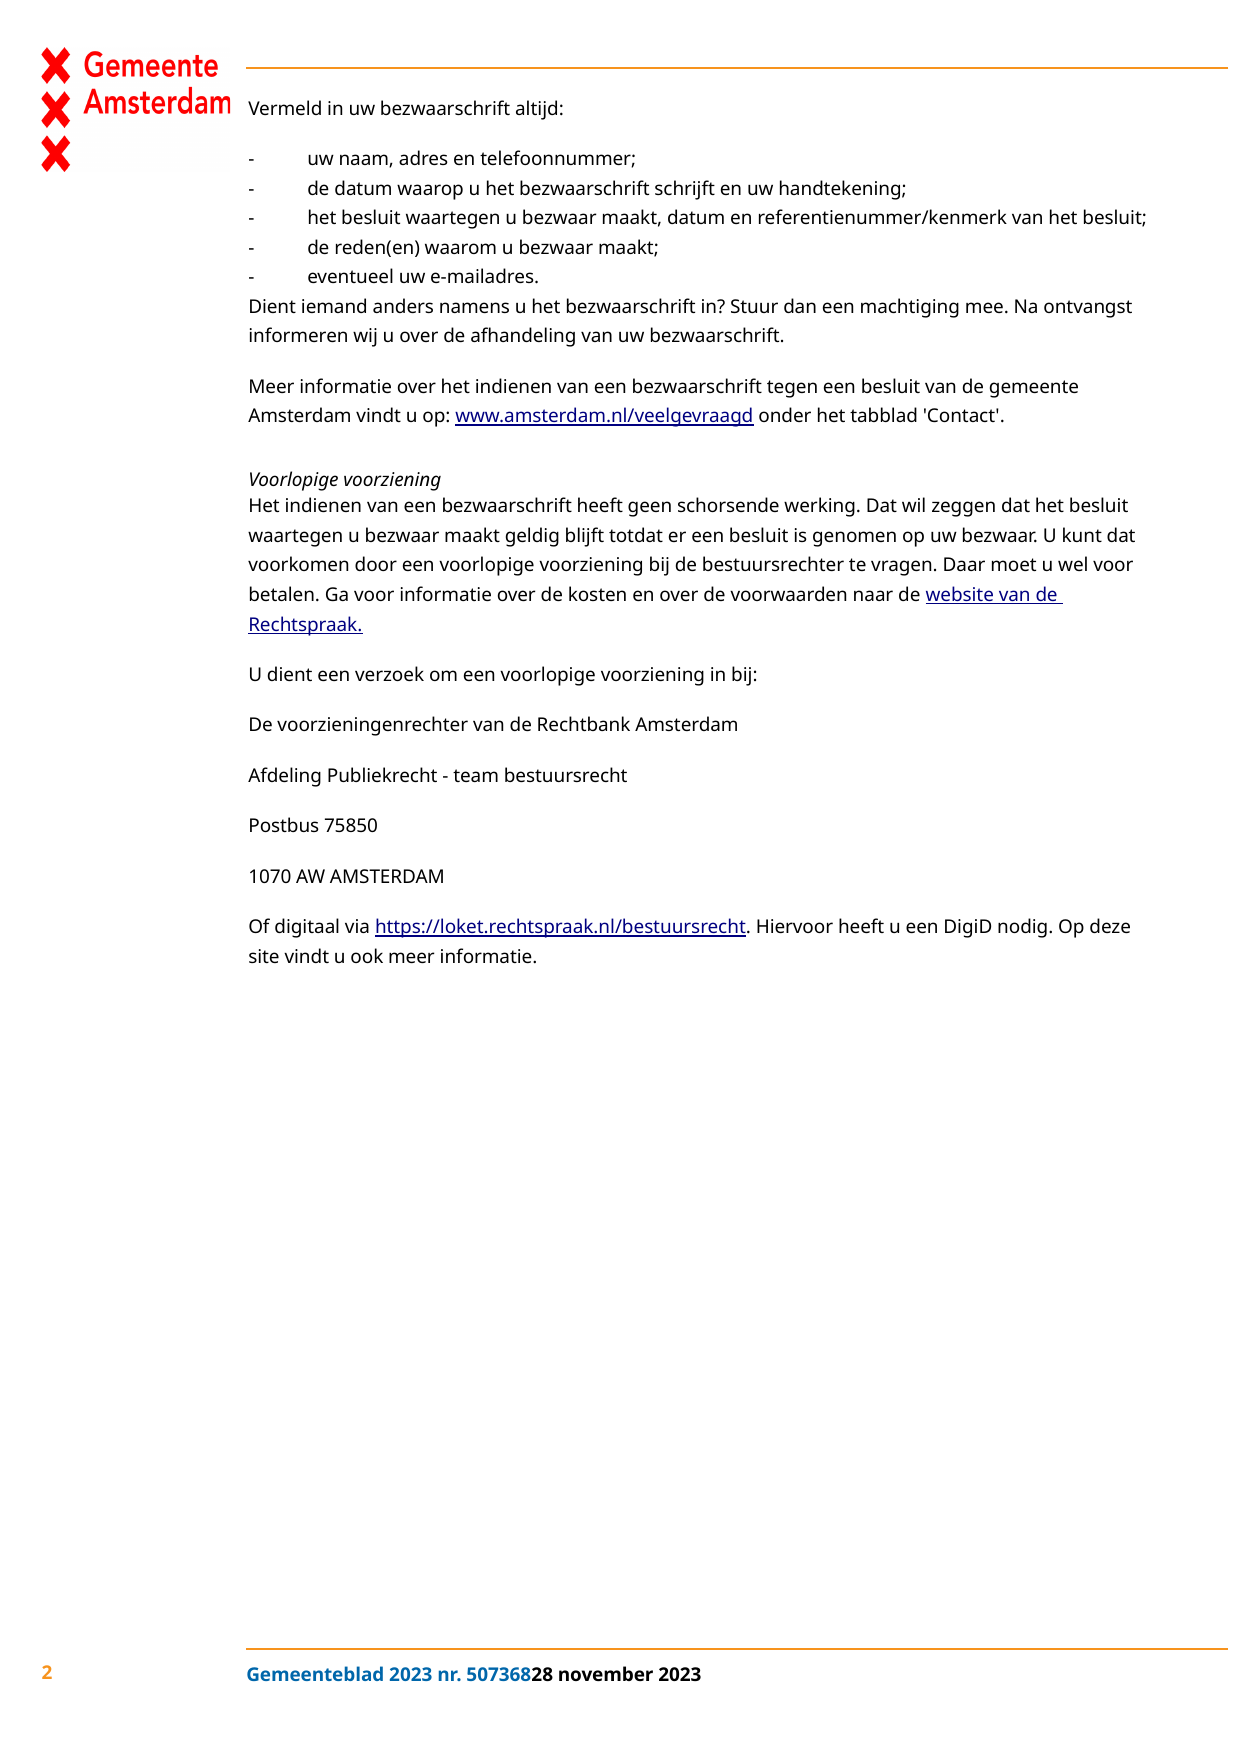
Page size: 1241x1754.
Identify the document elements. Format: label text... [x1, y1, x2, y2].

list de datum waarop u het bezwaarschrift schrijft en uw handtekening; [248, 175, 1152, 201]
text Of digitaal via https://loket.rechtspraak.nl/bestuursrecht. Hiervoor heeft u een DigiD nodig. Op deze site vindt u ook meer informatie. [248, 913, 1152, 968]
list het besluit waartegen u bezwaar maakt, datum en referentienummer/kenmerk van het besluit; [248, 204, 1152, 230]
text Afdeling Publiekrecht - team bestuursrecht [248, 762, 1152, 788]
text Het indienen van een bezwaarschrift heeft geen schorsende werking. Dat wil zeggen dat het besluit waartegen u bezwaar maakt geldig blijft totdat er een besluit is genomen op uw bezwaar. U kunt dat voorkomen door een voorlopige voorziening bij de bestuursrechter te vragen. Daar moet u wel voor betalen. Ga voor informatie over de kosten en over de voorwaarden naar de website van de Rechtspraak. [248, 492, 1152, 636]
list eventueel uw e-mailadres. [248, 263, 1152, 289]
text Postbus 75850 [248, 812, 1152, 838]
text Dient iemand anders namens u het bezwaarschrift in? Stuur dan een machtiging mee. Na ontvangst informeren wij u over de afhandeling van uw bezwaarschrift. [248, 293, 1152, 348]
text Voorlopige voorziening [248, 467, 1152, 492]
picture [41, 47, 231, 172]
list de reden(en) waarom u bezwaar maakt; [248, 234, 1152, 260]
text De voorzieningenrechter van de Rechtbank Amsterdam [248, 712, 1152, 737]
text Meer informatie over het indienen van een bezwaarschrift tegen een besluit van de gemeente Amsterdam vindt u op: www.amsterdam.nl/veelgevraagd onder het tabblad 'Contact'. [248, 373, 1152, 428]
text Vermeld in uw bezwaarschrift altijd: [248, 95, 1152, 121]
list uw naam, adres en telefoonnummer; [248, 145, 1152, 171]
text 1070 AW AMSTERDAM [248, 863, 1152, 888]
text U dient een verzoek om een voorlopige voorziening in bij: [248, 661, 1152, 687]
